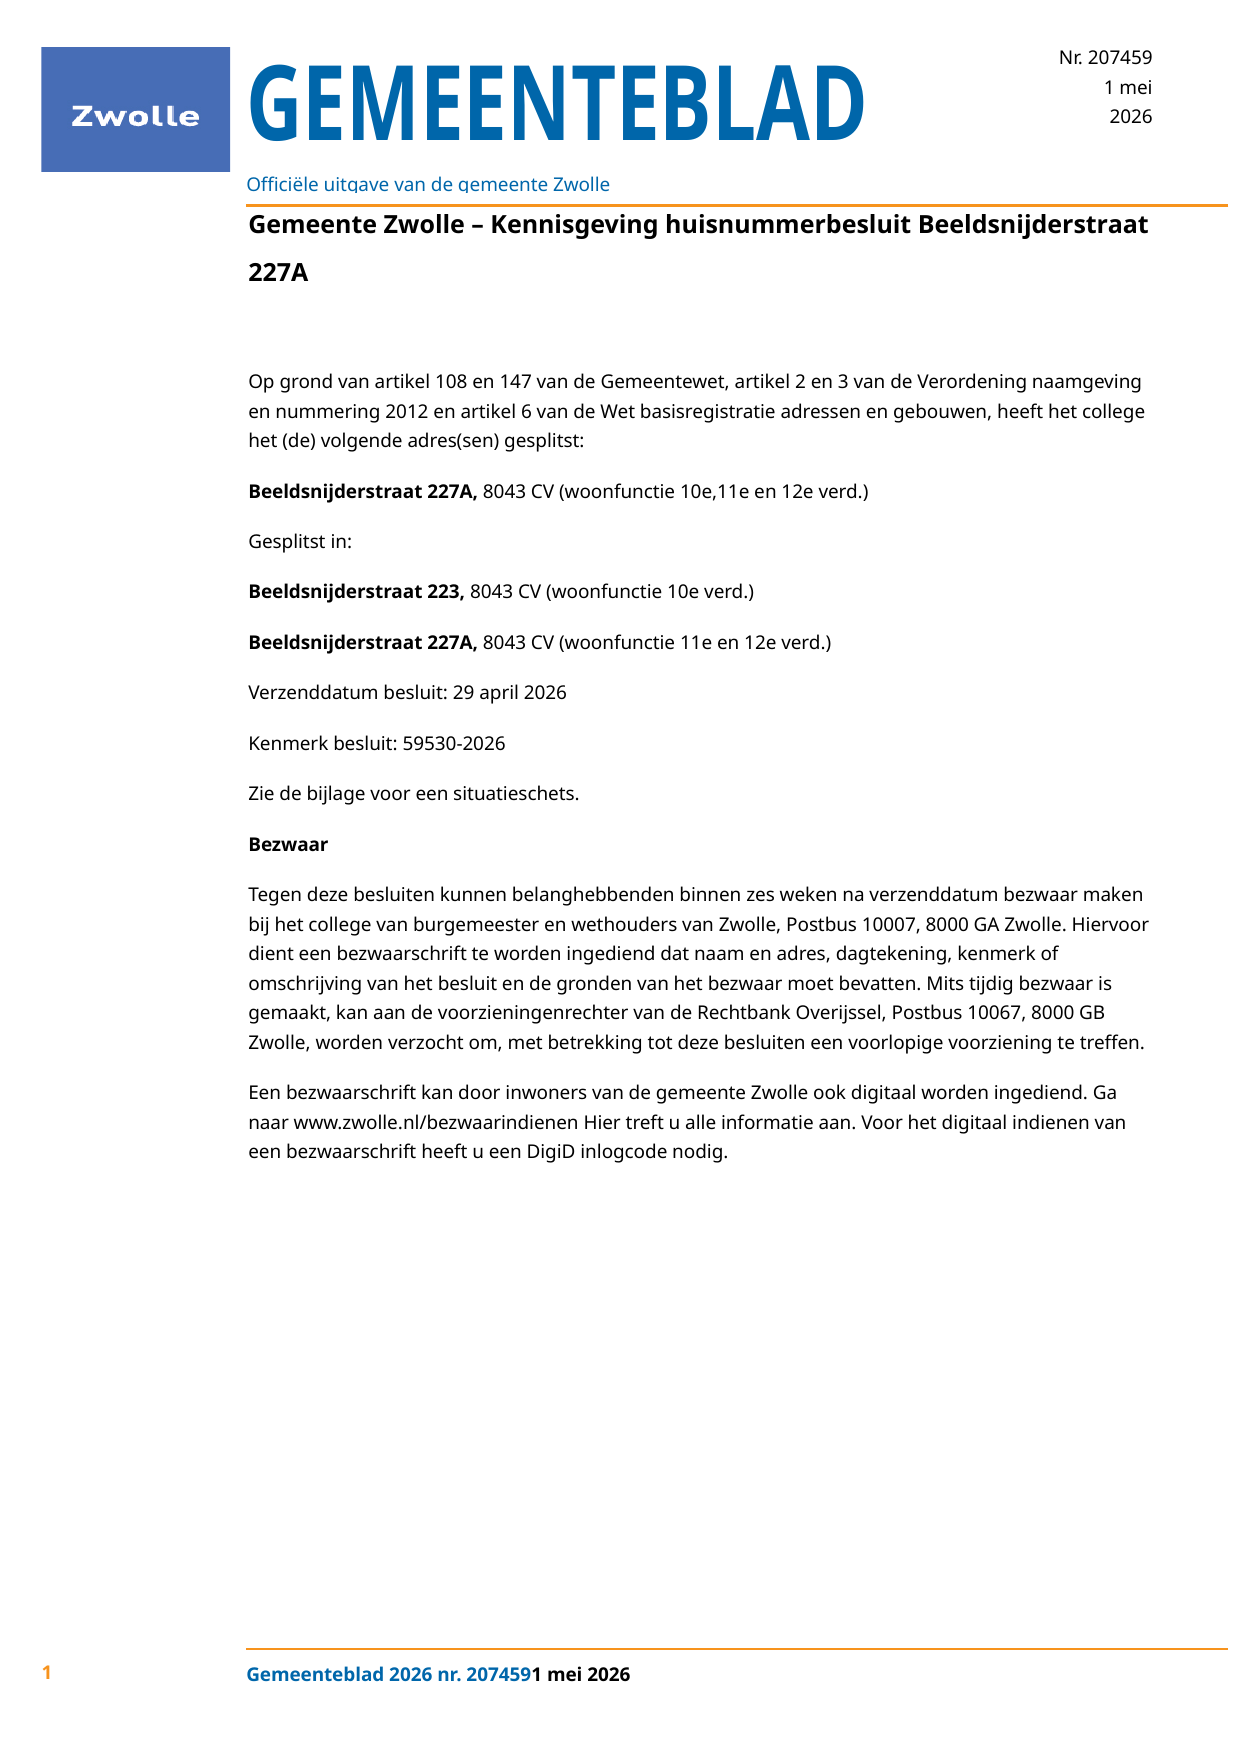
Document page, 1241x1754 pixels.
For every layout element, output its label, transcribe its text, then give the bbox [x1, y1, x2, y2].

text Kenmerk besluit: 59530-2026 [248, 730, 1152, 756]
text Beeldsnijderstraat 227A, 8043 CV (woonfunctie 10e,11e en 12e verd.) [248, 478, 1152, 504]
text Tegen deze besluiten kunnen belanghebbenden binnen zes weken na verzenddatum bezwaar maken bij het college van burgemeester en wethouders van Zwolle, Postbus 10007, 8000 GA Zwolle. Hiervoor dient een bezwaarschrift te worden ingediend dat naam en adres, dagtekening, kenmerk of omschrijving van het besluit en de gronden van het bezwaar moet bevatten. Mits tijdig bezwaar is gemaakt, kan aan de voorzieningenrechter van de Rechtbank Overijssel, Postbus 10067, 8000 GB Zwolle, worden verzocht om, met betrekking tot deze besluiten een voorlopige voorziening te treffen. [248, 881, 1152, 1055]
text Verzenddatum besluit: 29 april 2026 [248, 679, 1152, 705]
text Bezwaar [248, 831, 1152, 857]
text Gesplitst in: [248, 528, 1152, 554]
picture [41, 47, 231, 172]
text Een bezwaarschrift kan door inwoners van de gemeente Zwolle ook digitaal worden ingediend. Ga naar www.zwolle.nl/bezwaarindienen Hier treft u alle informatie aan. Voor het digitaal indienen van een bezwaarschrift heeft u een DigiD inlogcode nodig. [248, 1079, 1152, 1164]
text Zie de bijlage voor een situatieschets. [248, 780, 1152, 806]
text Beeldsnijderstraat 223, 8043 CV (woonfunctie 10e verd.) [248, 579, 1152, 604]
text Beeldsnijderstraat 227A, 8043 CV (woonfunctie 11e en 12e verd.) [248, 629, 1152, 655]
text Gemeente Zwolle – Kennisgeving huisnummerbesluit Beeldsnijderstraat 227A [248, 207, 1152, 288]
text Op grond van artikel 108 en 147 van de Gemeentewet, artikel 2 en 3 van de Verordening naamgeving en nummering 2012 en artikel 6 van de Wet basisregistratie adressen en gebouwen, heeft het college het (de) volgende adres(sen) gesplitst: [248, 368, 1152, 453]
